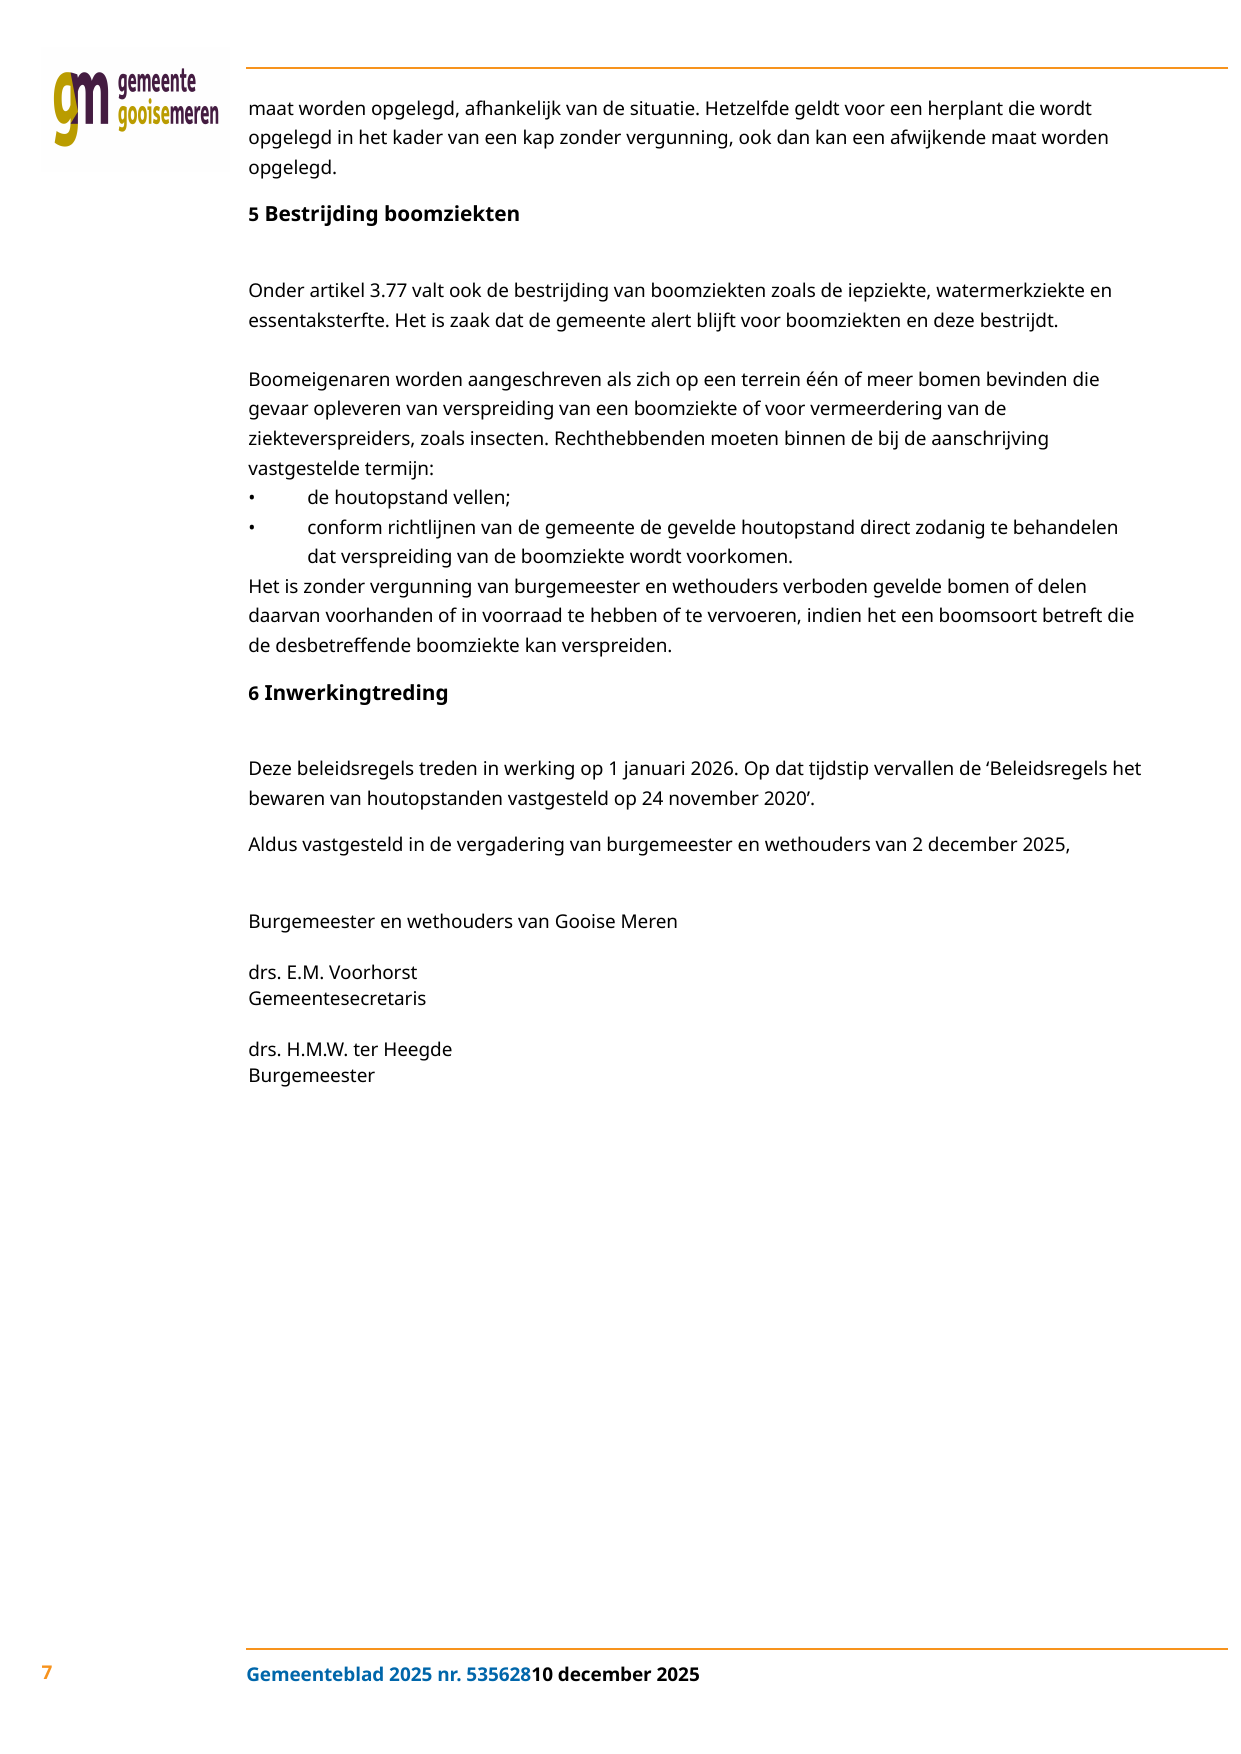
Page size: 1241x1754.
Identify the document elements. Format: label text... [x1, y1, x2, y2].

text 5 Bestrijding boomziekten [248, 199, 1152, 228]
text maat worden opgelegd, afhankelijk van de situatie. Hetzelfde geldt voor een herplant die wordt opgelegd in het kader van een kap zonder vergunning, ook dan kan een afwijkende maat worden opgelegd. [248, 95, 1152, 180]
picture [41, 47, 231, 172]
text Deze beleidsregels treden in werking op 1 januari 2026. Op dat tijdstip vervallen de ‘Beleidsregels het bewaren van houtopstanden vastgesteld op 24 november 2020’. [248, 756, 1152, 811]
text Burgemeester en wethouders van Gooise Meren [248, 908, 1152, 934]
text Boomeigenaren worden aangeschreven als zich op een terrein één of meer bomen bevinden die gevaar opleveren van verspreiding van een boomziekte of voor vermeerdering van de ziekteverspreiders, zoals insecten. Rechthebbenden moeten binnen de bij de aanschrijving vastgestelde termijn: [248, 366, 1152, 481]
text Onder artikel 3.77 valt ook de bestrijding van boomziekten zoals de iepziekte, watermerkziekte en essentaksterfte. Het is zaak dat de gemeente alert blijft voor boomziekten en deze bestrijdt. [248, 277, 1152, 333]
text drs. H.M.W. ter Heegde [248, 1037, 1152, 1062]
text Aldus vastgesteld in de vergadering van burgemeester en wethouders van 2 december 2025, [248, 831, 1152, 857]
list de houtopstand vellen; [248, 484, 1152, 510]
text Gemeentesecretaris [248, 985, 1152, 1011]
list conform richtlijnen van de gemeente de gevelde houtopstand direct zodanig te behandelen dat verspreiding van de boomziekte wordt voorkomen. [248, 514, 1152, 569]
text Het is zonder vergunning van burgemeester en wethouders verboden gevelde bomen of delen daarvan voorhanden of in voorraad te hebben of te vervoeren, indien het een boomsoort betreft die de desbetreffende boomziekte kan verspreiden. [248, 573, 1152, 658]
text Burgemeester [248, 1062, 1152, 1088]
text 6 Inwerkingtreding [248, 678, 1152, 706]
text drs. E.M. Voorhorst [248, 959, 1152, 985]
